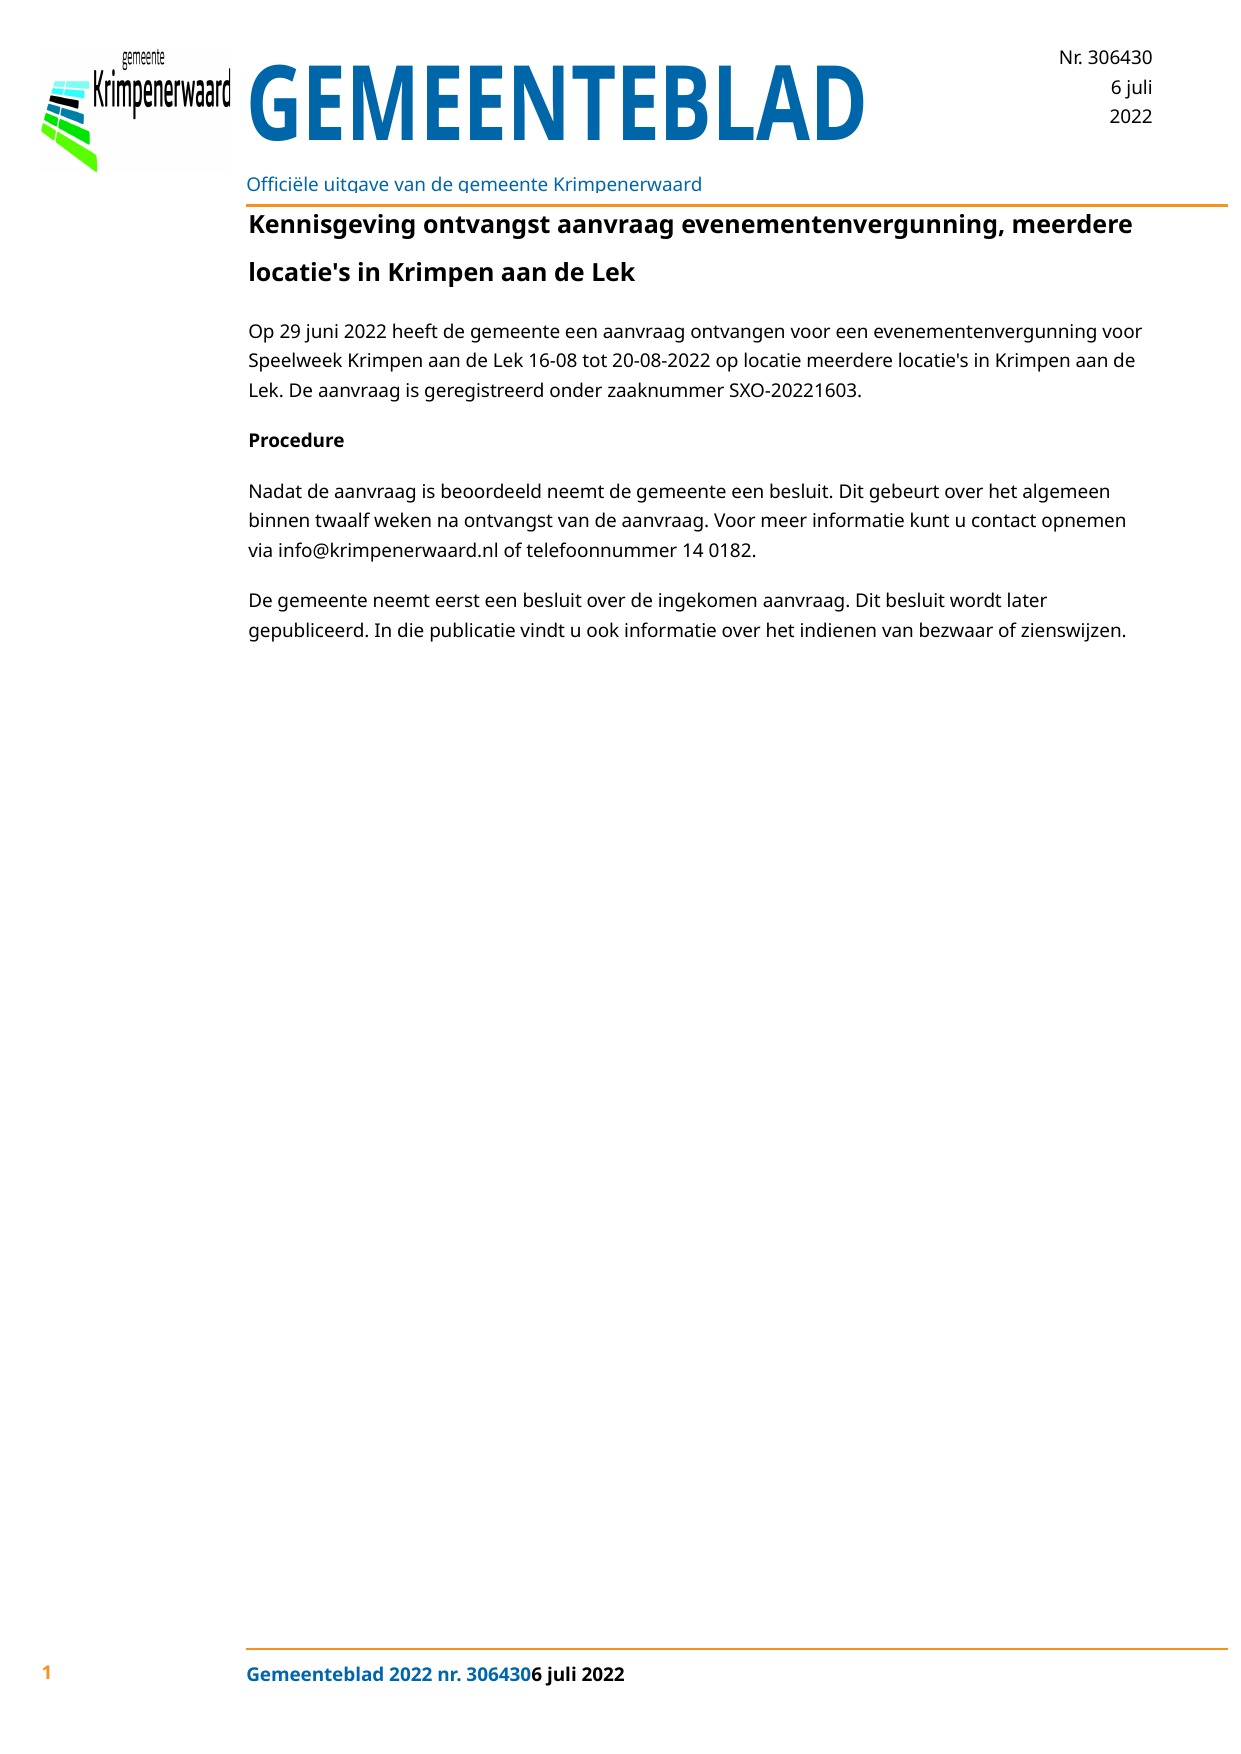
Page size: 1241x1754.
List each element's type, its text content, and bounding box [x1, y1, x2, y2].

text Kennisgeving ontvangst aanvraag evenementenvergunning, meerdere locatie's in Krimpen aan de Lek [248, 207, 1152, 288]
text Procedure [248, 427, 1152, 453]
picture [41, 47, 231, 172]
text Op 29 juni 2022 heeft de gemeente een aanvraag ontvangen voor een evenementenvergunning voor Speelweek Krimpen aan de Lek 16-08 tot 20-08-2022 op locatie meerdere locatie's in Krimpen aan de Lek. De aanvraag is geregistreerd onder zaaknummer SXO-20221603. [248, 318, 1152, 403]
text De gemeente neemt eerst een besluit over de ingekomen aanvraag. Dit besluit wordt later gepubliceerd. In die publicatie vindt u ook informatie over het indienen van bezwaar of zienswijzen. [248, 587, 1152, 643]
text Nadat de aanvraag is beoordeeld neemt de gemeente een besluit. Dit gebeurt over het algemeen binnen twaalf weken na ontvangst van de aanvraag. Voor meer informatie kunt u contact opnemen via info@krimpenerwaard.nl of telefoonnummer 14 0182. [248, 478, 1152, 563]
